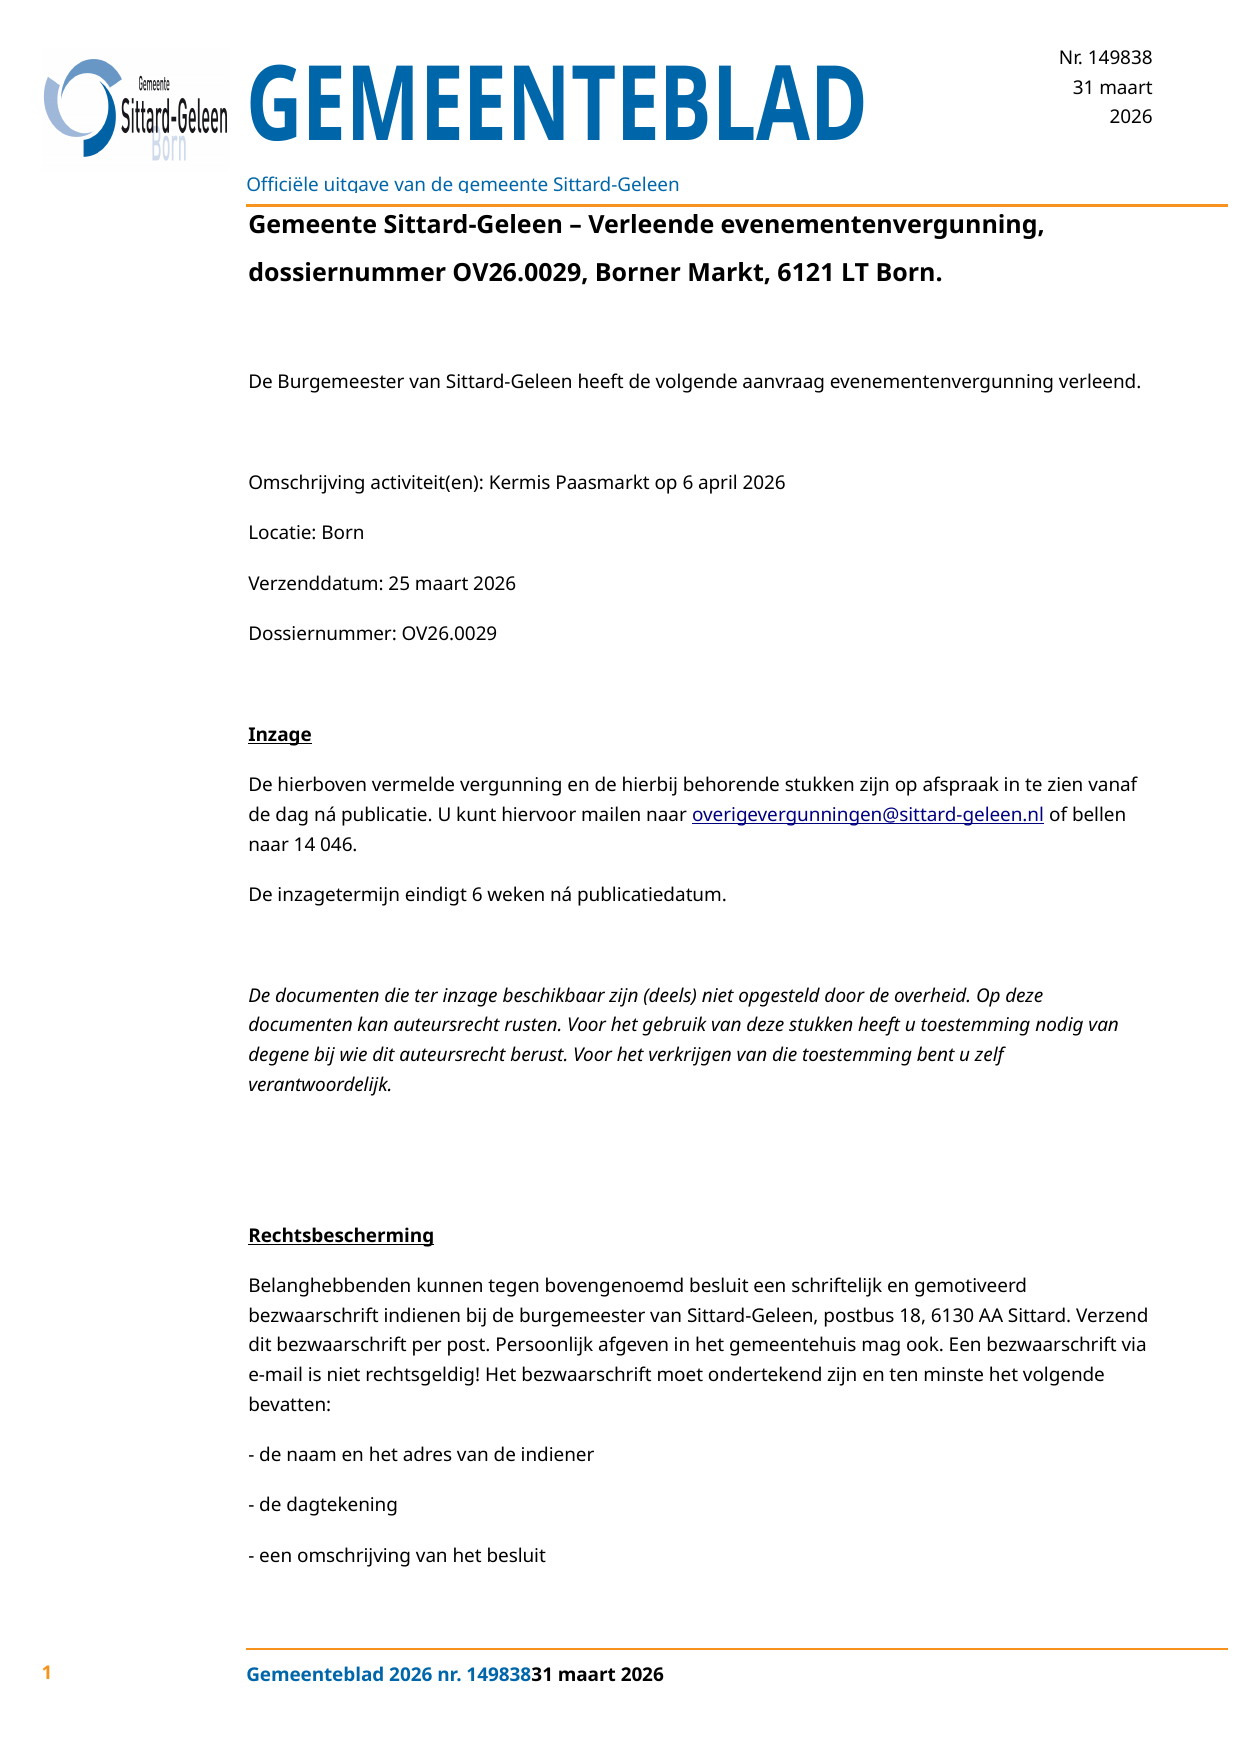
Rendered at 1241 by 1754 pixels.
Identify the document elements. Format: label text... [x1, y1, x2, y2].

picture [41, 47, 231, 172]
text De Burgemeester van Sittard-Geleen heeft de volgende aanvraag evenementenvergunning verleend. [248, 368, 1152, 394]
text De inzagetermijn eindigt 6 weken ná publicatiedatum. [248, 881, 1152, 907]
text Belanghebbenden kunnen tegen bovengenoemd besluit een schriftelijk en gemotiveerd bezwaarschrift indienen bij de burgemeester van Sittard-Geleen, postbus 18, 6130 AA Sittard. Verzend dit bezwaarschrift per post. Persoonlijk afgeven in het gemeentehuis mag ook. Een bezwaarschrift via e-mail is niet rechtsgeldig! Het bezwaarschrift moet ondertekend zijn en ten minste het volgende bevatten: [248, 1272, 1152, 1417]
text Rechtsbescherming [248, 1222, 1152, 1248]
text - een omschrijving van het besluit [248, 1542, 1152, 1568]
text De hierboven vermelde vergunning en de hierbij behorende stukken zijn op afspraak in te zien vanaf de dag ná publicatie. U kunt hiervoor mailen naar overigevergunningen@sittard-geleen.nl of bellen naar 14 046. [248, 772, 1152, 857]
text - de dagtekening [248, 1492, 1152, 1517]
text Locatie: Born [248, 519, 1152, 545]
text Dossiernummer: OV26.0029 [248, 620, 1152, 646]
text Verzenddatum: 25 maart 2026 [248, 570, 1152, 596]
text Omschrijving activiteit(en): Kermis Paasmarkt op 6 april 2026 [248, 469, 1152, 495]
text Gemeente Sittard-Geleen – Verleende evenementenvergunning, dossiernummer OV26.0029, Borner Markt, 6121 LT Born. [248, 207, 1152, 288]
text Inzage [248, 721, 1152, 747]
text - de naam en het adres van de indiener [248, 1441, 1152, 1467]
text De documenten die ter inzage beschikbaar zijn (deels) niet opgesteld door de overheid. Op deze documenten kan auteursrecht rusten. Voor het gebruik van deze stukken heeft u toestemming nodig van degene bij wie dit auteursrecht berust. Voor het verkrijgen van die toestemming bent u zelf verantwoordelijk. [248, 982, 1152, 1097]
